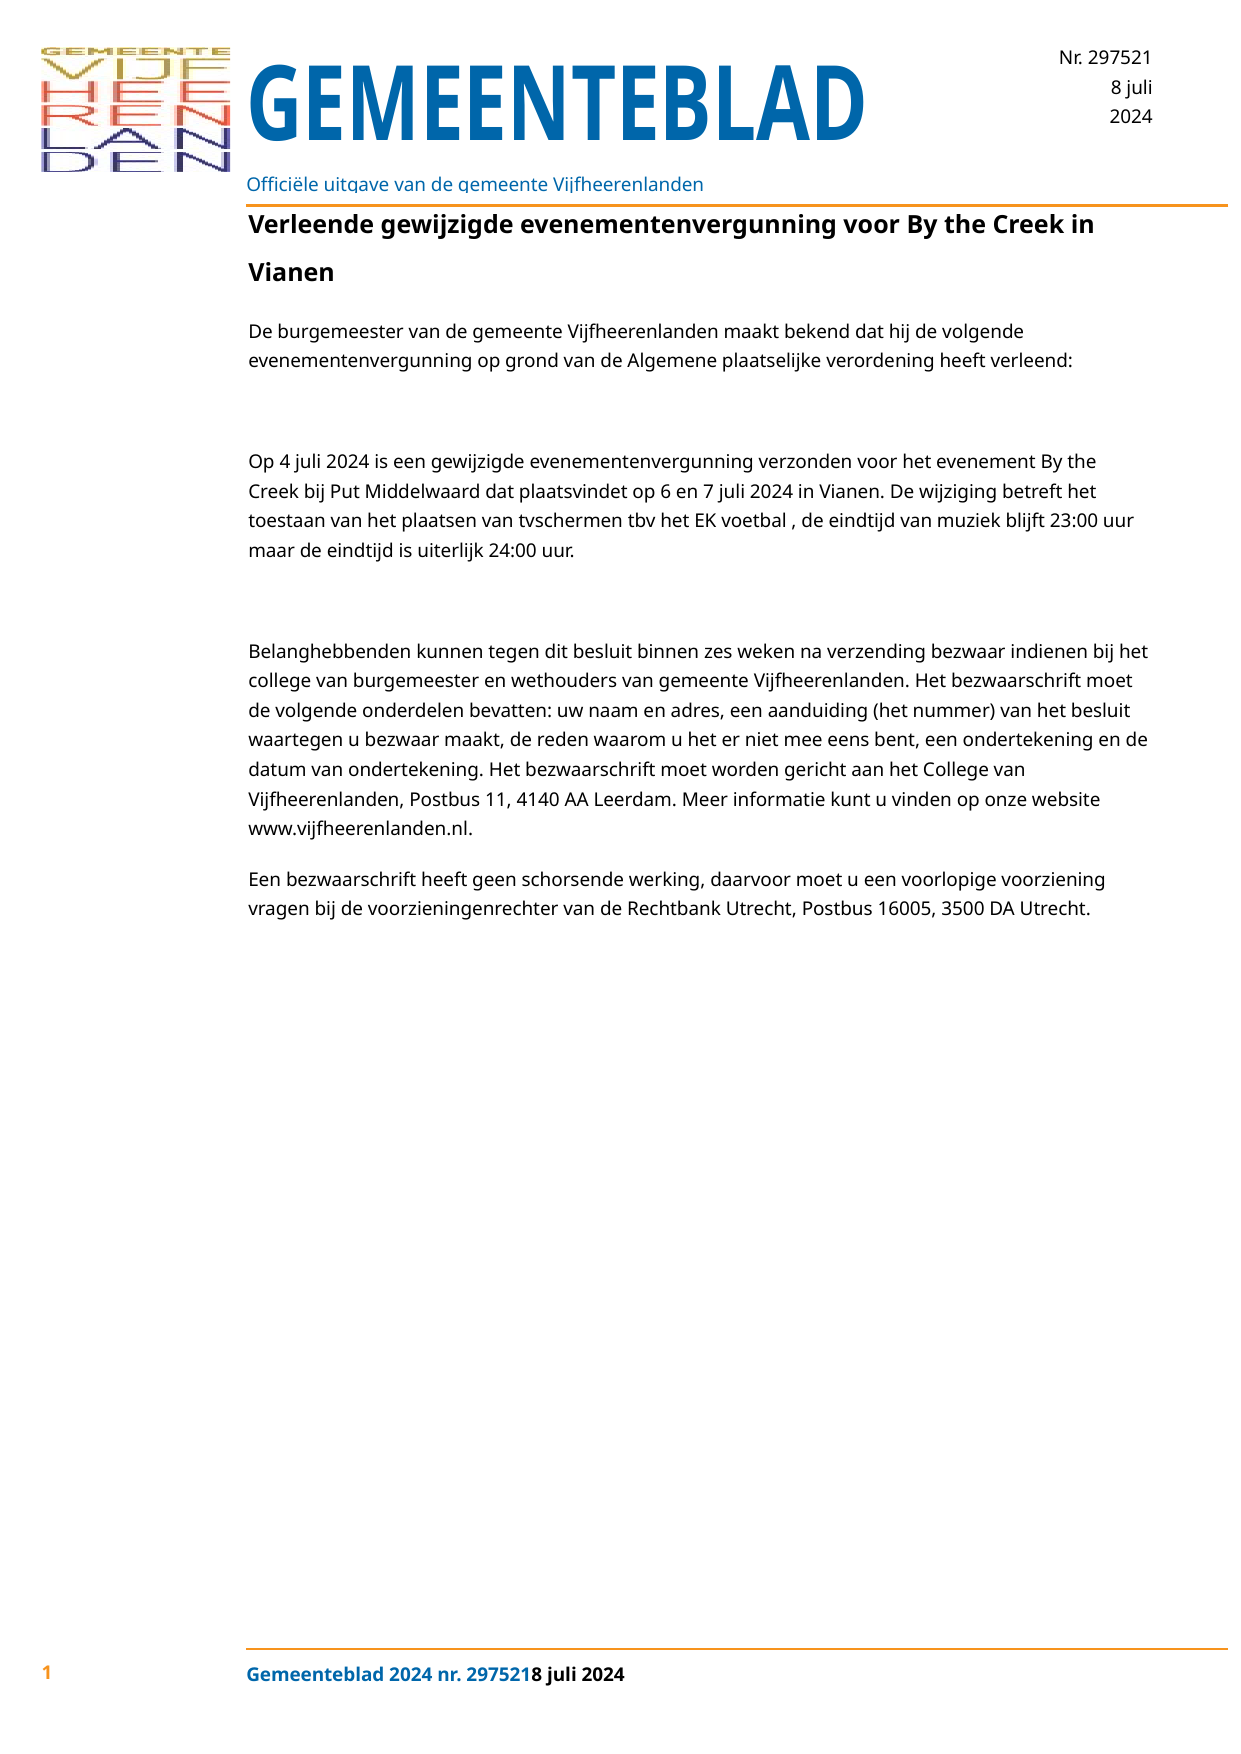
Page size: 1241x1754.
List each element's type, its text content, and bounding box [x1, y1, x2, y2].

text Belanghebbenden kunnen tegen dit besluit binnen zes weken na verzending bezwaar indienen bij het college van burgemeester en wethouders van gemeente Vijfheerenlanden. Het bezwaarschrift moet de volgende onderdelen bevatten: uw naam en adres, een aanduiding (het nummer) van het besluit waartegen u bezwaar maakt, de reden waarom u het er niet mee eens bent, een ondertekening en de datum van ondertekening. Het bezwaarschrift moet worden gericht aan het College van Vijfheerenlanden, Postbus 11, 4140 AA Leerdam. Meer informatie kunt u vinden op onze website www.vijfheerenlanden.nl. [248, 638, 1152, 841]
text De burgemeester van de gemeente Vijfheerenlanden maakt bekend dat hij de volgende evenementenvergunning op grond van de Algemene plaatselijke verordening heeft verleend: [248, 318, 1152, 373]
text Verleende gewijzigde evenementenvergunning voor By the Creek in Vianen [248, 207, 1152, 288]
text Een bezwaarschrift heeft geen schorsende werking, daarvoor moet u een voorlopige voorziening vragen bij de voorzieningenrechter van de Rechtbank Utrecht, Postbus 16005, 3500 DA Utrecht. [248, 866, 1152, 921]
text Op 4 juli 2024 is een gewijzigde evenementenvergunning verzonden voor het evenement By the Creek bij Put Middelwaard dat plaatsvindet op 6 en 7 juli 2024 in Vianen. De wijziging betreft het toestaan van het plaatsen van tvschermen tbv het EK voetbal , de eindtijd van muziek blijft 23:00 uur maar de eindtijd is uiterlijk 24:00 uur. [248, 448, 1152, 563]
picture [41, 47, 231, 172]
